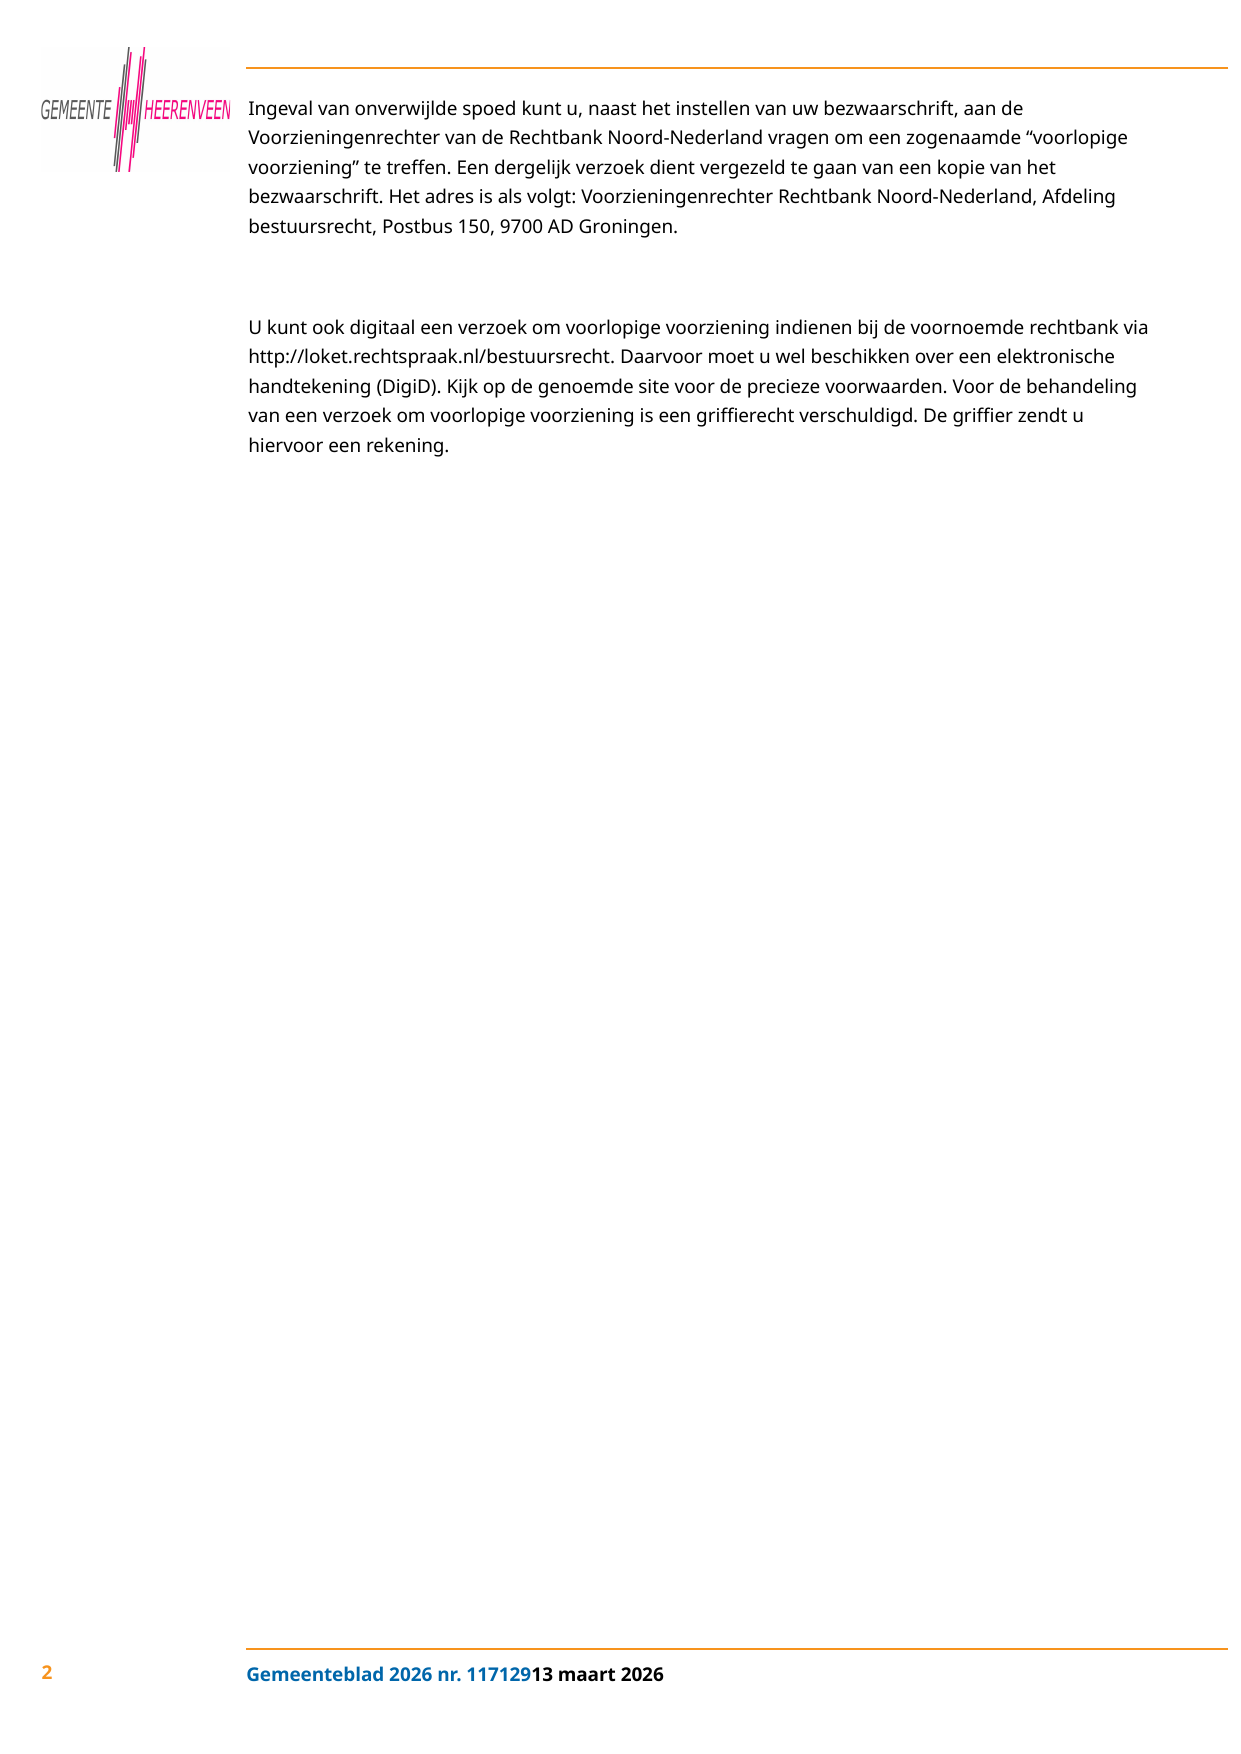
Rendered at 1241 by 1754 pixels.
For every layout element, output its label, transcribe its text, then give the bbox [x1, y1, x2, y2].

text U kunt ook digitaal een verzoek om voorlopige voorziening indienen bij de voornoemde rechtbank via http://loket.rechtspraak.nl/bestuursrecht. Daarvoor moet u wel beschikken over een elektronische handtekening (DigiD). Kijk op de genoemde site voor de precieze voorwaarden. Voor de behandeling van een verzoek om voorlopige voorziening is een griffierecht verschuldigd. De griffier zendt u hiervoor een rekening. [248, 314, 1152, 458]
text Ingeval van onverwijlde spoed kunt u, naast het instellen van uw bezwaarschrift, aan de Voorzieningenrechter van de Rechtbank Noord-Nederland vragen om een zogenaamde “voorlopige voorziening” te treffen. Een dergelijk verzoek dient vergezeld te gaan van een kopie van het bezwaarschrift. Het adres is als volgt: Voorzieningenrechter Rechtbank Noord-Nederland, Afdeling bestuursrecht, Postbus 150, 9700 AD Groningen. [248, 95, 1152, 239]
picture [41, 47, 231, 172]
